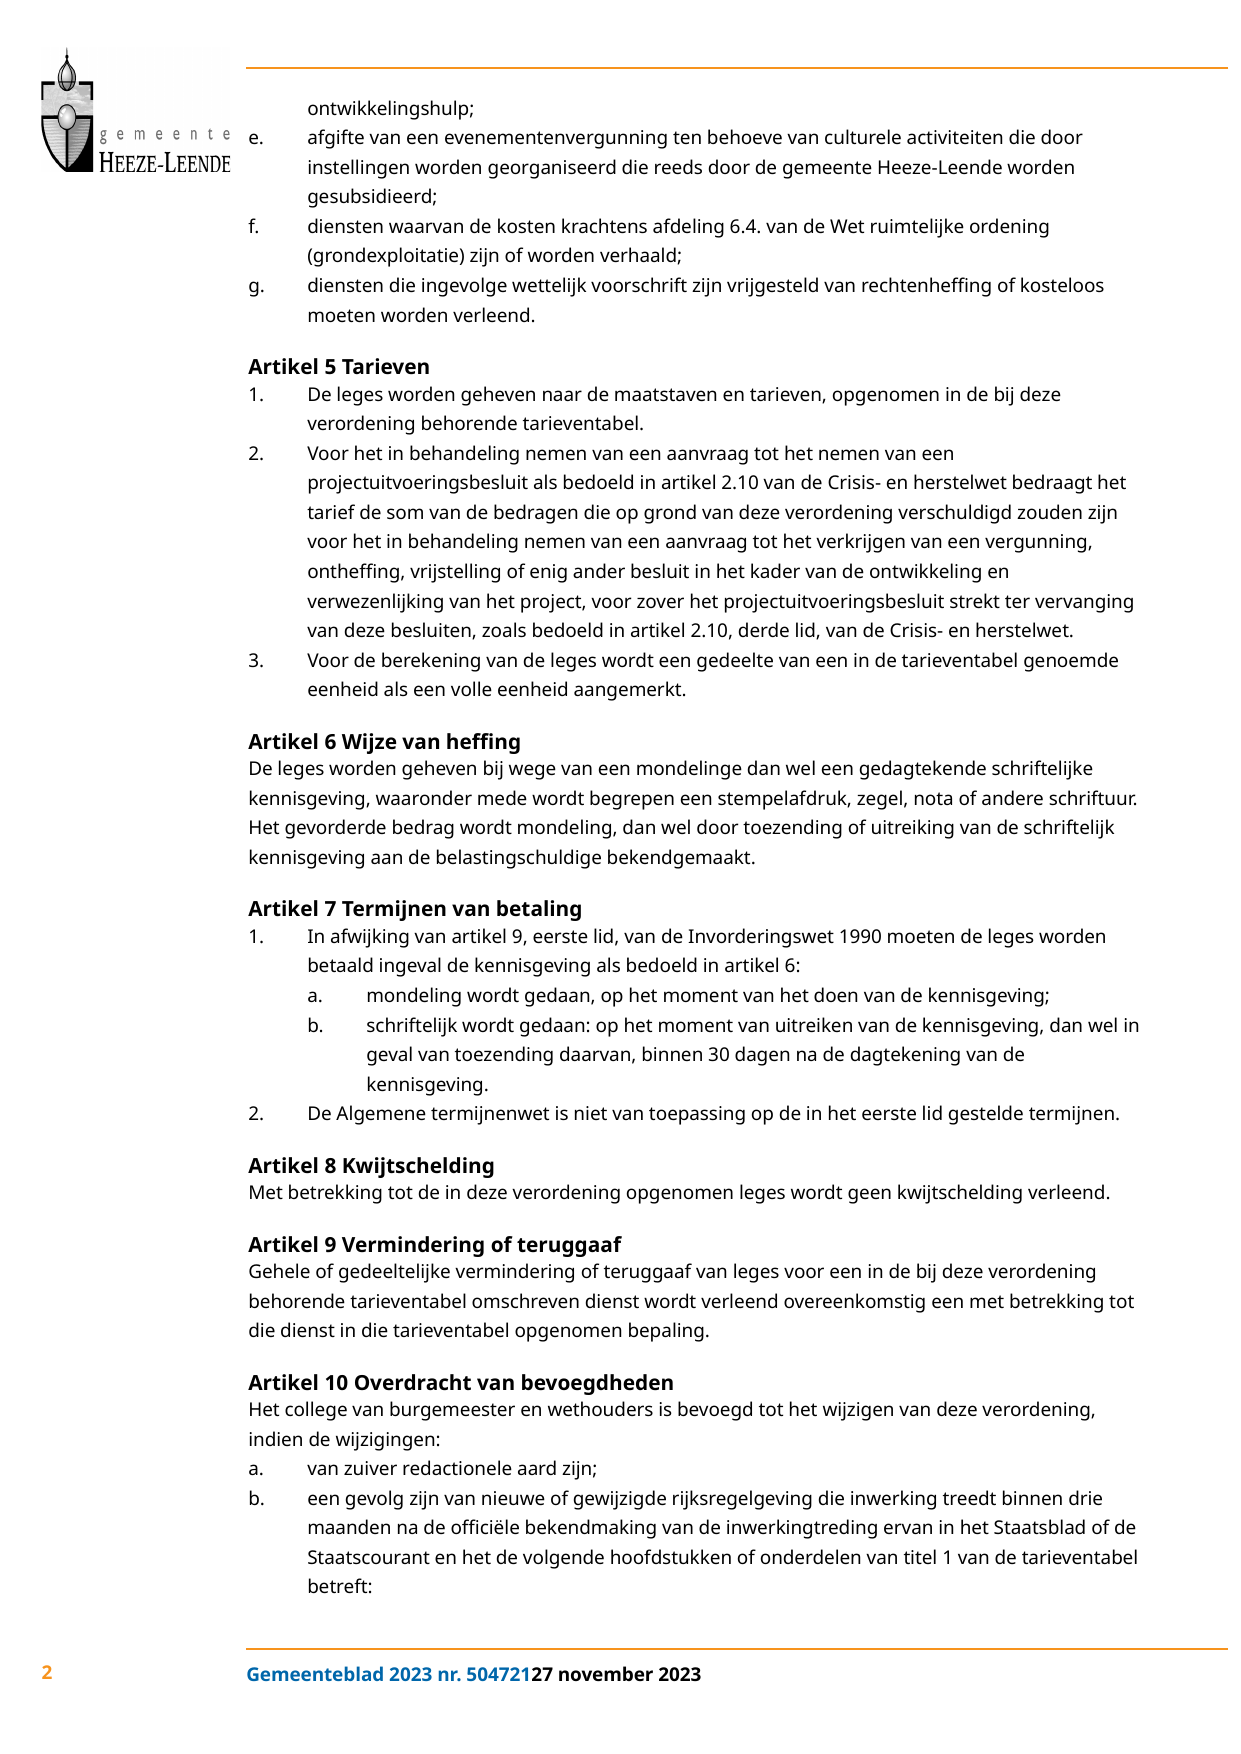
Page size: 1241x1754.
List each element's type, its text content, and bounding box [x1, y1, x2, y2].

text Artikel 10 Overdracht van bevoegdheden [248, 1368, 1152, 1396]
list een gevolg zijn van nieuwe of gewijzigde rijksregelgeving die inwerking treedt binnen drie maanden na de officiële bekendmaking van de inwerkingtreding ervan in het Staatsblad of de Staatscourant en het de volgende hoofdstukken of onderdelen van titel 1 van de tarieventabel betreft: [248, 1485, 1152, 1599]
picture [41, 47, 231, 172]
list ontwikkelingshulp; [248, 95, 1152, 121]
list diensten waarvan de kosten krachtens afdeling 6.4. van de Wet ruimtelijke ordening (grondexploitatie) zijn of worden verhaald; [248, 213, 1152, 268]
list van zuiver redactionele aard zijn; [248, 1455, 1152, 1481]
text De leges worden geheven bij wege van een mondelinge dan wel een gedagtekende schriftelijke kennisgeving, waaronder mede wordt begrepen een stempelafdruk, zegel, nota of andere schriftuur. Het gevorderde bedrag wordt mondeling, dan wel door toezending of uitreiking van de schriftelijk kennisgeving aan de belastingschuldige bekendgemaakt. [248, 755, 1152, 870]
list Voor de berekening van de leges wordt een gedeelte van een in de tarieventabel genoemde eenheid als een volle eenheid aangemerkt. [248, 647, 1152, 702]
text Artikel 6 Wijze van heffing [248, 727, 1152, 755]
text Artikel 5 Tarieven [248, 352, 1152, 381]
text Artikel 9 Vermindering of teruggaaf [248, 1230, 1152, 1258]
list mondeling wordt gedaan, op het moment van het doen van de kennisgeving; [307, 982, 1152, 1008]
list afgifte van een evenementenvergunning ten behoeve van culturele activiteiten die door instellingen worden georganiseerd die reeds door de gemeente Heeze-Leende worden gesubsidieerd; [248, 124, 1152, 209]
text Het college van burgemeester en wethouders is bevoegd tot het wijzigen van deze verordening, indien de wijzigingen: [248, 1396, 1152, 1452]
list schriftelijk wordt gedaan: op het moment van uitreiken van de kennisgeving, dan wel in geval van toezending daarvan, binnen 30 dagen na de dagtekening van de kennisgeving. [307, 1012, 1152, 1097]
text Met betrekking tot de in deze verordening opgenomen leges wordt geen kwijtschelding verleend. [248, 1179, 1152, 1205]
text Gehele of gedeeltelijke vermindering of teruggaaf van leges voor een in de bij deze verordening behorende tarieventabel omschreven dienst wordt verleend overeenkomstig een met betrekking tot die dienst in die tarieventabel opgenomen bepaling. [248, 1258, 1152, 1343]
list diensten die ingevolge wettelijk voorschrift zijn vrijgesteld van rechtenheffing of kosteloos moeten worden verleend. [248, 272, 1152, 328]
list In afwijking van artikel 9, eerste lid, van de Invorderingswet 1990 moeten de leges worden betaald ingeval de kennisgeving als bedoeld in artikel 6: [248, 923, 1152, 978]
list De leges worden geheven naar de maatstaven en tarieven, opgenomen in de bij deze verordening behorende tarieventabel. [248, 381, 1152, 436]
text Artikel 8 Kwijtschelding [248, 1151, 1152, 1179]
text Artikel 7 Termijnen van betaling [248, 894, 1152, 923]
list De Algemene termijnenwet is niet van toepassing op de in het eerste lid gestelde termijnen. [248, 1101, 1152, 1126]
list Voor het in behandeling nemen van een aanvraag tot het nemen van een projectuitvoeringsbesluit als bedoeld in artikel 2.10 van de Crisis- en herstelwet bedraagt het tarief de som van de bedragen die op grond van deze verordening verschuldigd zouden zijn voor het in behandeling nemen van een aanvraag tot het verkrijgen van een vergunning, ontheffing, vrijstelling of enig ander besluit in het kader van de ontwikkeling en verwezenlijking van het project, voor zover het projectuitvoeringsbesluit strekt ter vervanging van deze besluiten, zoals bedoeld in artikel 2.10, derde lid, van de Crisis- en herstelwet. [248, 440, 1152, 643]
